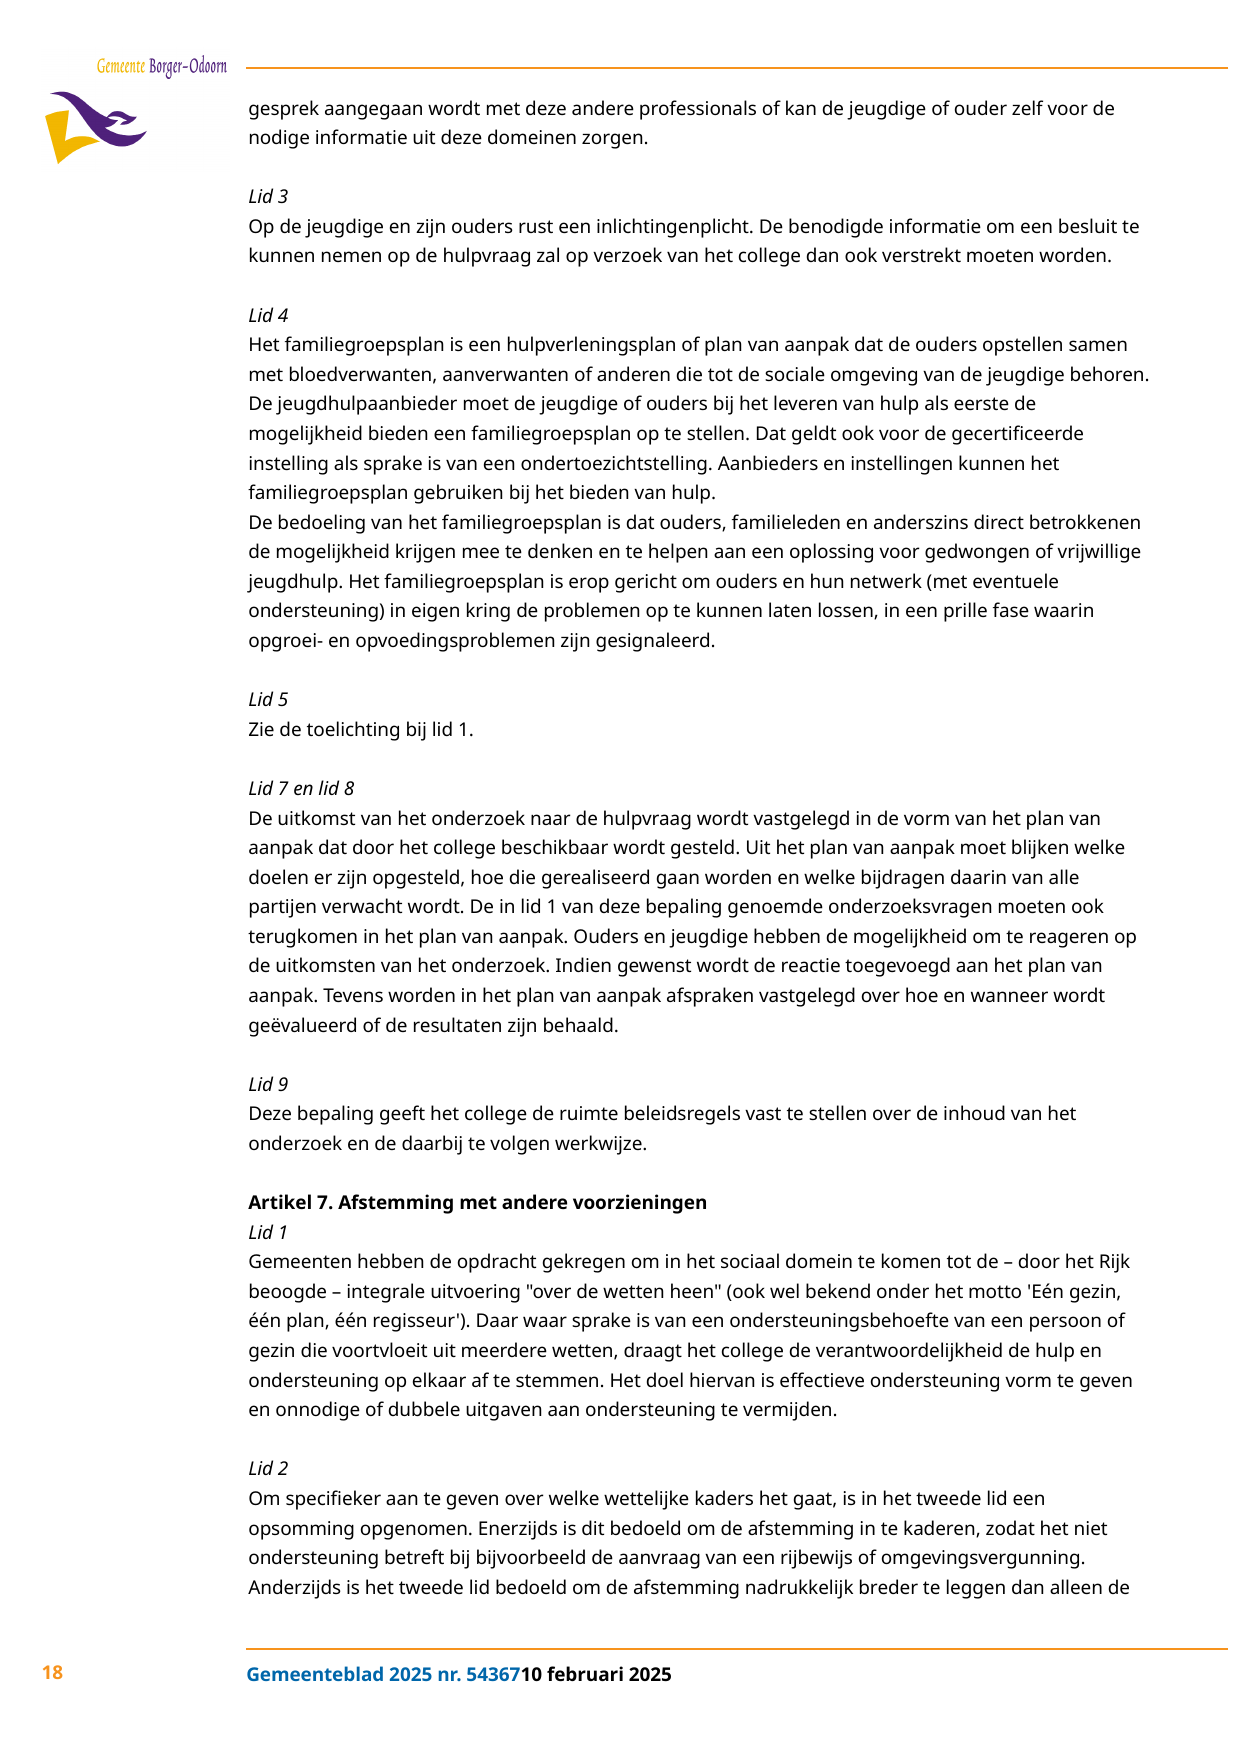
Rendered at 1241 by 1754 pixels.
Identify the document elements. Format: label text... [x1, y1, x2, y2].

text Artikel 7. Afstemming met andere voorzieningen [248, 1189, 1152, 1215]
text Zie de toelichting bij lid 1. [248, 716, 1152, 742]
text De jeugdhulpaanbieder moet de jeugdige of ouders bij het leveren van hulp als eerste de mogelijkheid bieden een familiegroepsplan op te stellen. Dat geldt ook voor de gecertificeerde instelling als sprake is van een ondertoezichtstelling. Aanbieders en instellingen kunnen het familiegroepsplan gebruiken bij het bieden van hulp. [248, 391, 1152, 505]
text De uitkomst van het onderzoek naar de hulpvraag wordt vastgelegd in de vorm van het plan van aanpak dat door het college beschikbaar wordt gesteld. Uit het plan van aanpak moet blijken welke doelen er zijn opgesteld, hoe die gerealiseerd gaan worden en welke bijdragen daarin van alle partijen verwacht wordt. De in lid 1 van deze bepaling genoemde onderzoeksvragen moeten ook terugkomen in het plan van aanpak. Ouders en jeugdige hebben de mogelijkheid om te reageren op de uitkomsten van het onderzoek. Indien gewenst wordt de reactie toegevoegd aan het plan van aanpak. Tevens worden in het plan van aanpak afspraken vastgelegd over hoe en wanneer wordt geëvalueerd of de resultaten zijn behaald. [248, 805, 1152, 1038]
picture [41, 47, 231, 172]
text Het familiegroepsplan is een hulpverleningsplan of plan van aanpak dat de ouders opstellen samen met bloedverwanten, aanverwanten of anderen die tot de sociale omgeving van de jeugdige behoren. [248, 331, 1152, 387]
text Lid 9 [248, 1071, 1152, 1097]
text Op de jeugdige en zijn ouders rust een inlichtingenplicht. De benodigde informatie om een besluit te kunnen nemen op de hulpvraag zal op verzoek van het college dan ook verstrekt moeten worden. [248, 213, 1152, 268]
text Deze bepaling geeft het college de ruimte beleidsregels vast te stellen over de inhoud van het onderzoek en de daarbij te volgen werkwijze. [248, 1101, 1152, 1156]
text Gemeenten hebben de opdracht gekregen om in het sociaal domein te komen tot de – door het Rijk beoogde – integrale uitvoering "over de wetten heen" (ook wel bekend onder het motto 'Eén gezin, één plan, één regisseur'). Daar waar sprake is van een ondersteuningsbehoefte van een persoon of gezin die voortvloeit uit meerdere wetten, draagt het college de verantwoordelijkheid de hulp en ondersteuning op elkaar af te stemmen. Het doel hiervan is effectieve ondersteuning vorm te geven en onnodige of dubbele uitgaven aan ondersteuning te vermijden. [248, 1248, 1152, 1422]
text Lid 5 [248, 686, 1152, 712]
text Om specifieker aan te geven over welke wettelijke kaders het gaat, is in het tweede lid een opsomming opgenomen. Enerzijds is dit bedoeld om de afstemming in te kaderen, zodat het niet ondersteuning betreft bij bijvoorbeeld de aanvraag van een rijbewijs of omgevingsvergunning. Anderzijds is het tweede lid bedoeld om de afstemming nadrukkelijk breder te leggen dan alleen de [248, 1485, 1152, 1600]
text gesprek aangegaan wordt met deze andere professionals of kan de jeugdige of ouder zelf voor de nodige informatie uit deze domeinen zorgen. [248, 95, 1152, 150]
text Lid 3 [248, 183, 1152, 209]
text De bedoeling van het familiegroepsplan is dat ouders, familieleden en anderszins direct betrokkenen de mogelijkheid krijgen mee te denken en te helpen aan een oplossing voor gedwongen of vrijwillige jeugdhulp. Het familiegroepsplan is erop gericht om ouders en hun netwerk (met eventuele ondersteuning) in eigen kring de problemen op te kunnen laten lossen, in een prille fase waarin opgroei- en opvoedingsproblemen zijn gesignaleerd. [248, 509, 1152, 653]
text Lid 4 [248, 302, 1152, 328]
text Lid 7 en lid 8 [248, 775, 1152, 801]
text Lid 2 [248, 1456, 1152, 1481]
text Lid 1 [248, 1219, 1152, 1245]
